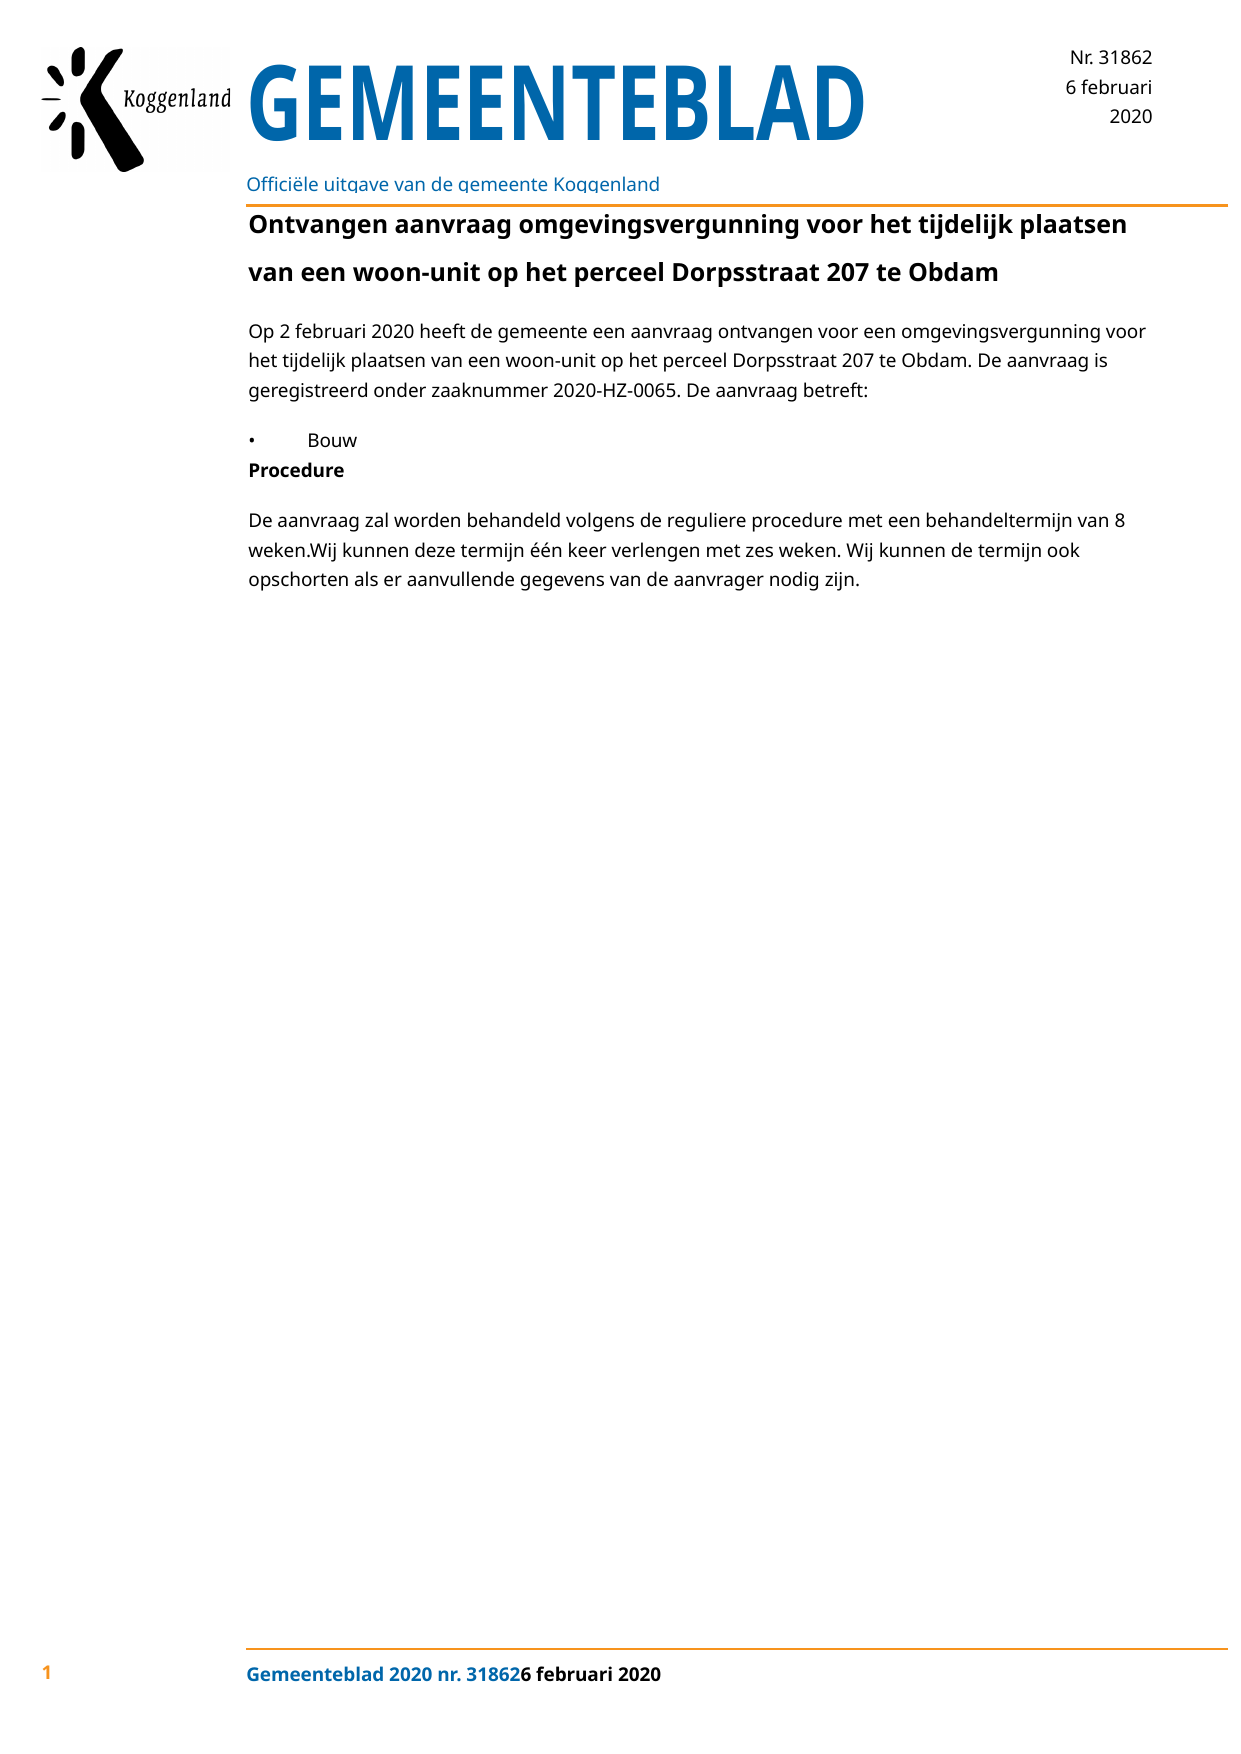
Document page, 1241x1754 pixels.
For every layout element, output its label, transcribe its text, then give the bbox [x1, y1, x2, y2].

text Procedure [248, 457, 1152, 483]
text Ontvangen aanvraag omgevingsvergunning voor het tijdelijk plaatsen van een woon-unit op het perceel Dorpsstraat 207 te Obdam [248, 207, 1152, 288]
picture [41, 47, 231, 172]
text De aanvraag zal worden behandeld volgens de reguliere procedure met een behandeltermijn van 8 weken.Wij kunnen deze termijn één keer verlengen met zes weken. Wij kunnen de termijn ook opschorten als er aanvullende gegevens van de aanvrager nodig zijn. [248, 507, 1152, 592]
text Op 2 februari 2020 heeft de gemeente een aanvraag ontvangen voor een omgevingsvergunning voor het tijdelijk plaatsen van een woon-unit op het perceel Dorpsstraat 207 te Obdam. De aanvraag is geregistreerd onder zaaknummer 2020-HZ-0065. De aanvraag betreft: [248, 318, 1152, 403]
list Bouw [248, 427, 1152, 453]
